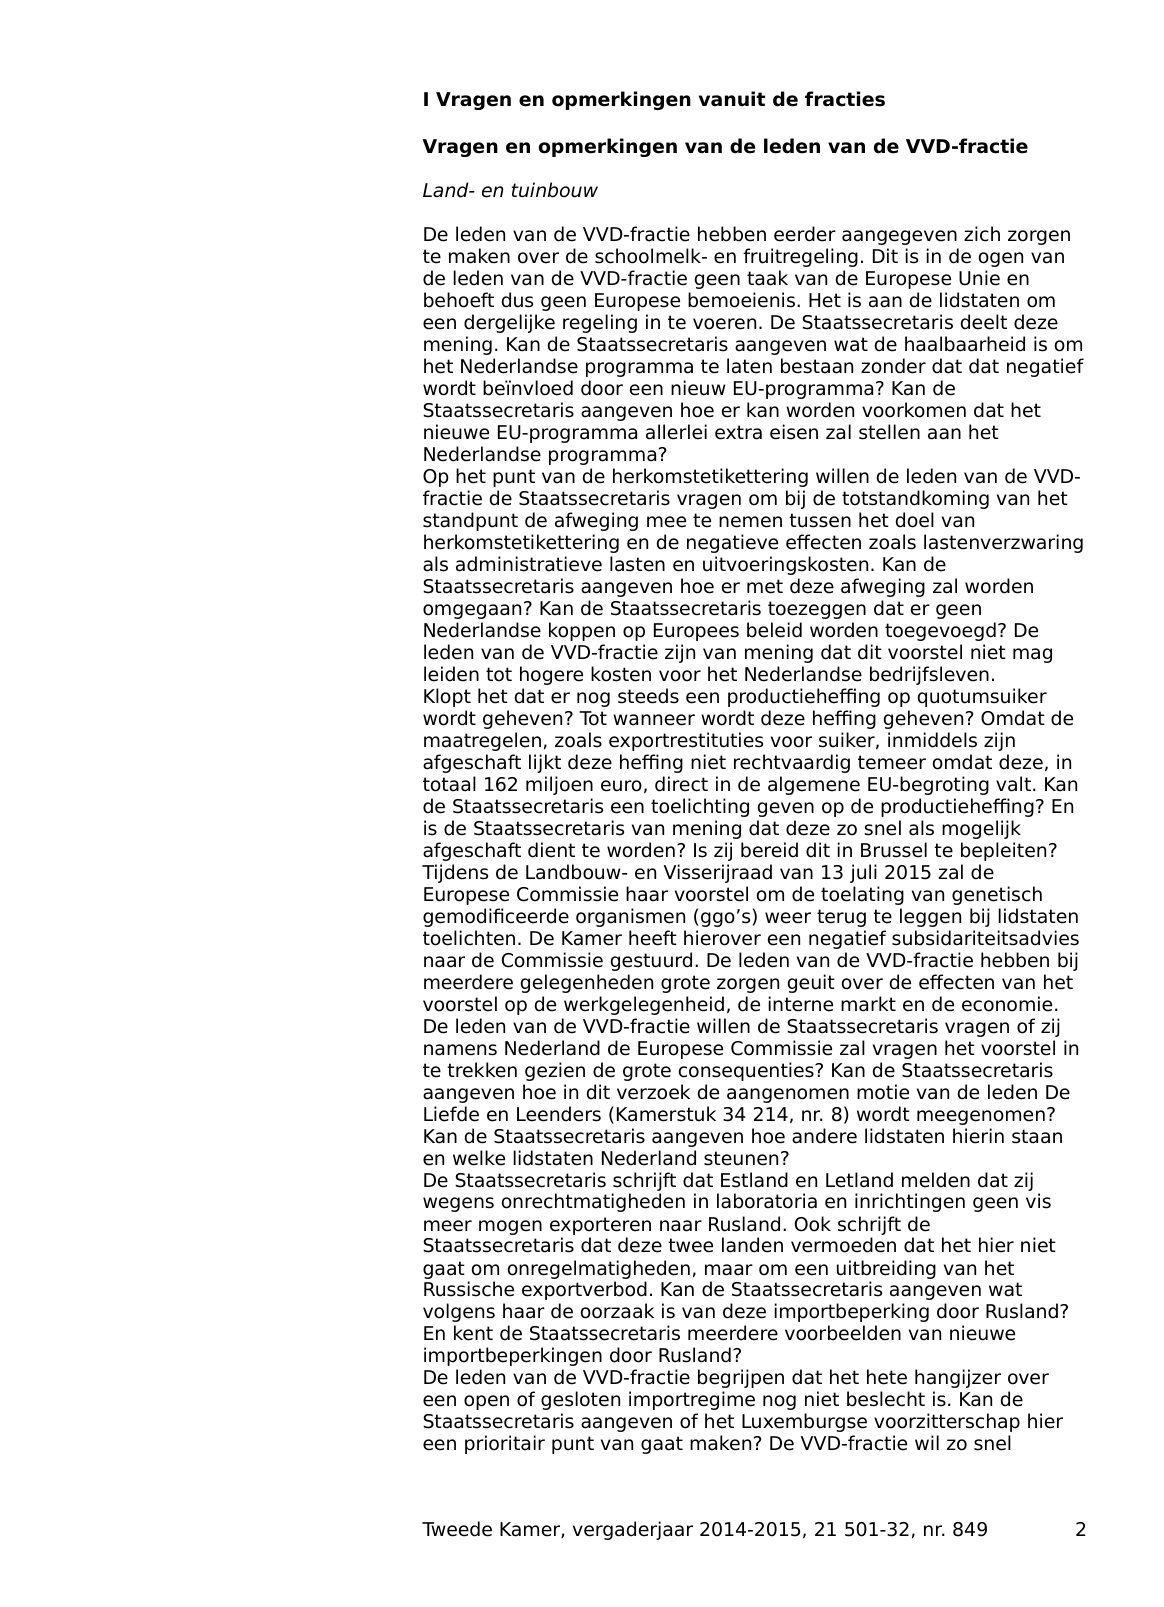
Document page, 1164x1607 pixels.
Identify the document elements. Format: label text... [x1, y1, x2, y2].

subtitle I Vragen en opmerkingen vanuit de fracties [422, 89, 1087, 111]
text Op het punt van de herkomstetikettering willen de leden van de VVD-fractie de Staatssecretaris vragen om bij de totstandkoming van het standpunt de afweging mee te nemen tussen het doel van herkomstetikettering en de negatieve effecten zoals lastenverzwaring als administratieve lasten en uitvoeringskosten. Kan de Staatssecretaris aangeven hoe er met deze afweging zal worden omgegaan? Kan de Staatssecretaris toezeggen dat er geen Nederlandse koppen op Europees beleid worden toegevoegd? De leden van de VVD-fractie zijn van mening dat dit voorstel niet mag leiden tot hogere kosten voor het Nederlandse bedrijfsleven. [422, 466, 1087, 686]
text De Staatssecretaris schrijft dat Estland en Letland melden dat zij wegens onrechtmatigheden in laboratoria en inrichtingen geen vis meer mogen exporteren naar Rusland. Ook schrijft de Staatssecretaris dat deze twee landen vermoeden dat het hier niet gaat om onregelmatigheden, maar om een uitbreiding van het Russische exportverbod. Kan de Staatssecretaris aangeven wat volgens haar de oorzaak is van deze importbeperking door Rusland? En kent de Staatssecretaris meerdere voorbeelden van nieuwe importbeperkingen door Rusland? [422, 1169, 1087, 1367]
text Klopt het dat er nog steeds een productieheffing op quotumsuiker wordt geheven? Tot wanneer wordt deze heffing geheven? Omdat de maatregelen, zoals exportrestituties voor suiker, inmiddels zijn afgeschaft lijkt deze heffing niet rechtvaardig temeer omdat deze, in totaal 162 miljoen euro, direct in de algemene EU-begroting valt. Kan de Staatssecretaris een toelichting geven op de productieheffing? En is de Staatssecretaris van mening dat deze zo snel als mogelijk afgeschaft dient te worden? Is zij bereid dit in Brussel te bepleiten? [422, 686, 1087, 862]
text De leden van de VVD-fractie begrijpen dat het hete hangijzer over een open of gesloten importregime nog niet beslecht is. Kan de Staatssecretaris aangeven of het Luxemburgse voorzitterschap hier een prioritair punt van gaat maken? De VVD-fractie wil zo snel [422, 1367, 1087, 1455]
subtitle Vragen en opmerkingen van de leden van de VVD-fractie [422, 136, 1087, 158]
text Tijdens de Landbouw- en Visserijraad van 13 juli 2015 zal de Europese Commissie haar voorstel om de toelating van genetisch gemodificeerde organismen (ggo’s) weer terug te leggen bij lidstaten toelichten. De Kamer heeft hierover een negatief subsidariteitsadvies naar de Commissie gestuurd. De leden van de VVD-fractie hebben bij meerdere gelegenheden grote zorgen geuit over de effecten van het voorstel op de werkgelegenheid, de interne markt en de economie. De leden van de VVD-fractie willen de Staatssecretaris vragen of zij namens Nederland de Europese Commissie zal vragen het voorstel in te trekken gezien de grote consequenties? Kan de Staatssecretaris aangeven hoe in dit verzoek de aangenomen motie van de leden De Liefde en Leenders (Kamerstuk 34 214, nr. 8) wordt meegenomen? Kan de Staatssecretaris aangeven hoe andere lidstaten hierin staan en welke lidstaten Nederland steunen? [422, 862, 1087, 1169]
text De leden van de VVD-fractie hebben eerder aangegeven zich zorgen te maken over de schoolmelk- en fruitregeling. Dit is in de ogen van de leden van de VVD-fractie geen taak van de Europese Unie en behoeft dus geen Europese bemoeienis. Het is aan de lidstaten om een dergelijke regeling in te voeren. De Staatssecretaris deelt deze mening. Kan de Staatssecretaris aangeven wat de haalbaarheid is om het Nederlandse programma te laten bestaan zonder dat dat negatief wordt beïnvloed door een nieuw EU-programma? Kan de Staatssecretaris aangeven hoe er kan worden voorkomen dat het nieuwe EU-programma allerlei extra eisen zal stellen aan het Nederlandse programma? [422, 224, 1087, 466]
subtitle Land- en tuinbouw [422, 180, 1087, 202]
